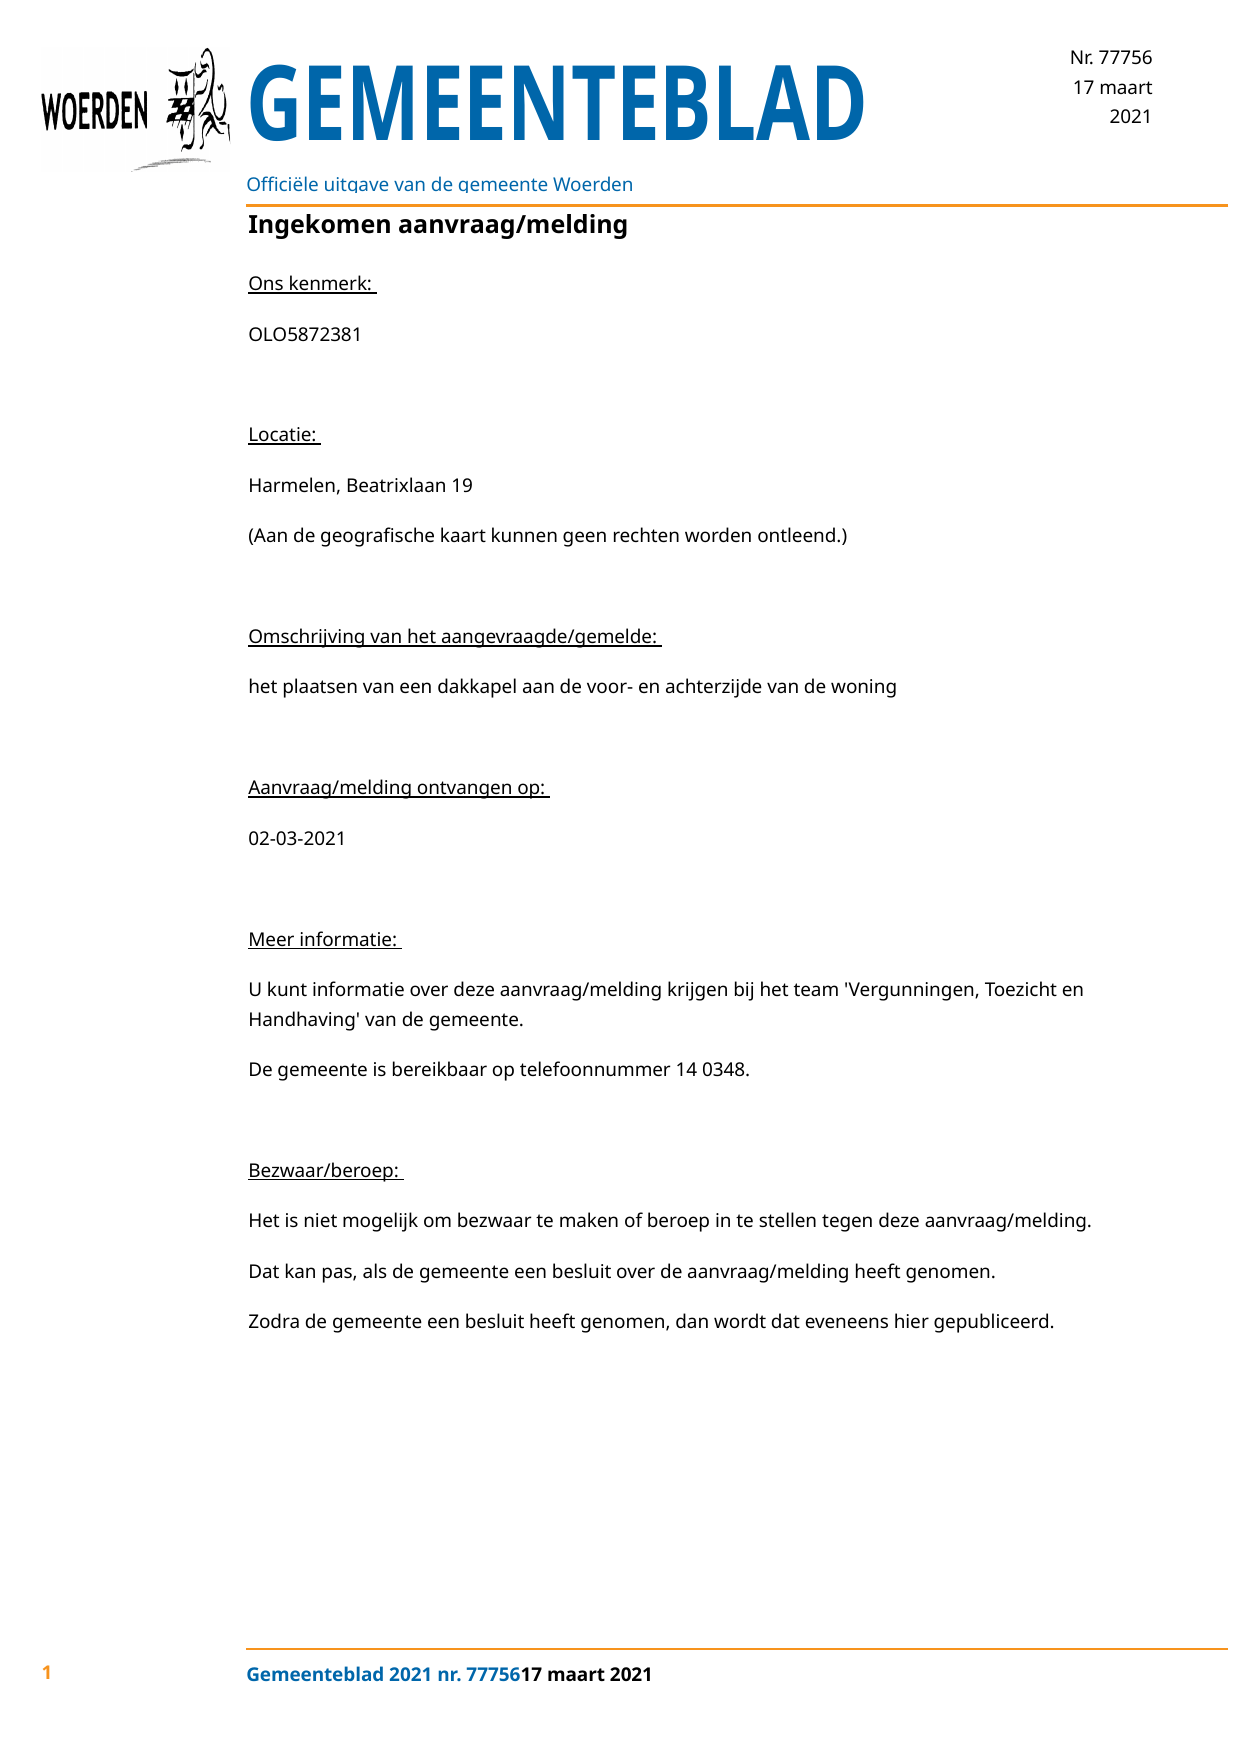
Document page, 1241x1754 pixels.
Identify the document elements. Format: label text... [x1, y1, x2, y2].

text (Aan de geografische kaart kunnen geen rechten worden ontleend.) [248, 522, 1152, 548]
text Meer informatie: [248, 926, 1152, 951]
text Dat kan pas, als de gemeente een besluit over de aanvraag/melding heeft genomen. [248, 1258, 1152, 1283]
text het plaatsen van een dakkapel aan de voor- en achterzijde van de woning [248, 674, 1152, 699]
text OLO5872381 [248, 321, 1152, 346]
text Omschrijving van het aangevraagde/gemelde: [248, 623, 1152, 649]
text Aanvraag/melding ontvangen op: [248, 774, 1152, 800]
text U kunt informatie over deze aanvraag/melding krijgen bij het team 'Vergunningen, Toezicht en Handhaving' van de gemeente. [248, 976, 1152, 1031]
picture [41, 47, 231, 172]
text Het is niet mogelijk om bezwaar te maken of beroep in te stellen tegen deze aanvraag/melding. [248, 1207, 1152, 1233]
text De gemeente is bereikbaar op telefoonnummer 14 0348. [248, 1056, 1152, 1082]
text Harmelen, Beatrixlaan 19 [248, 472, 1152, 498]
text Locatie: [248, 422, 1152, 447]
text Bezwaar/beroep: [248, 1157, 1152, 1183]
text Ingekomen aanvraag/melding [248, 207, 1152, 241]
text Ons kenmerk: [248, 270, 1152, 296]
text Zodra de gemeente een besluit heeft genomen, dan wordt dat eveneens hier gepubliceerd. [248, 1308, 1152, 1334]
text 02-03-2021 [248, 825, 1152, 851]
